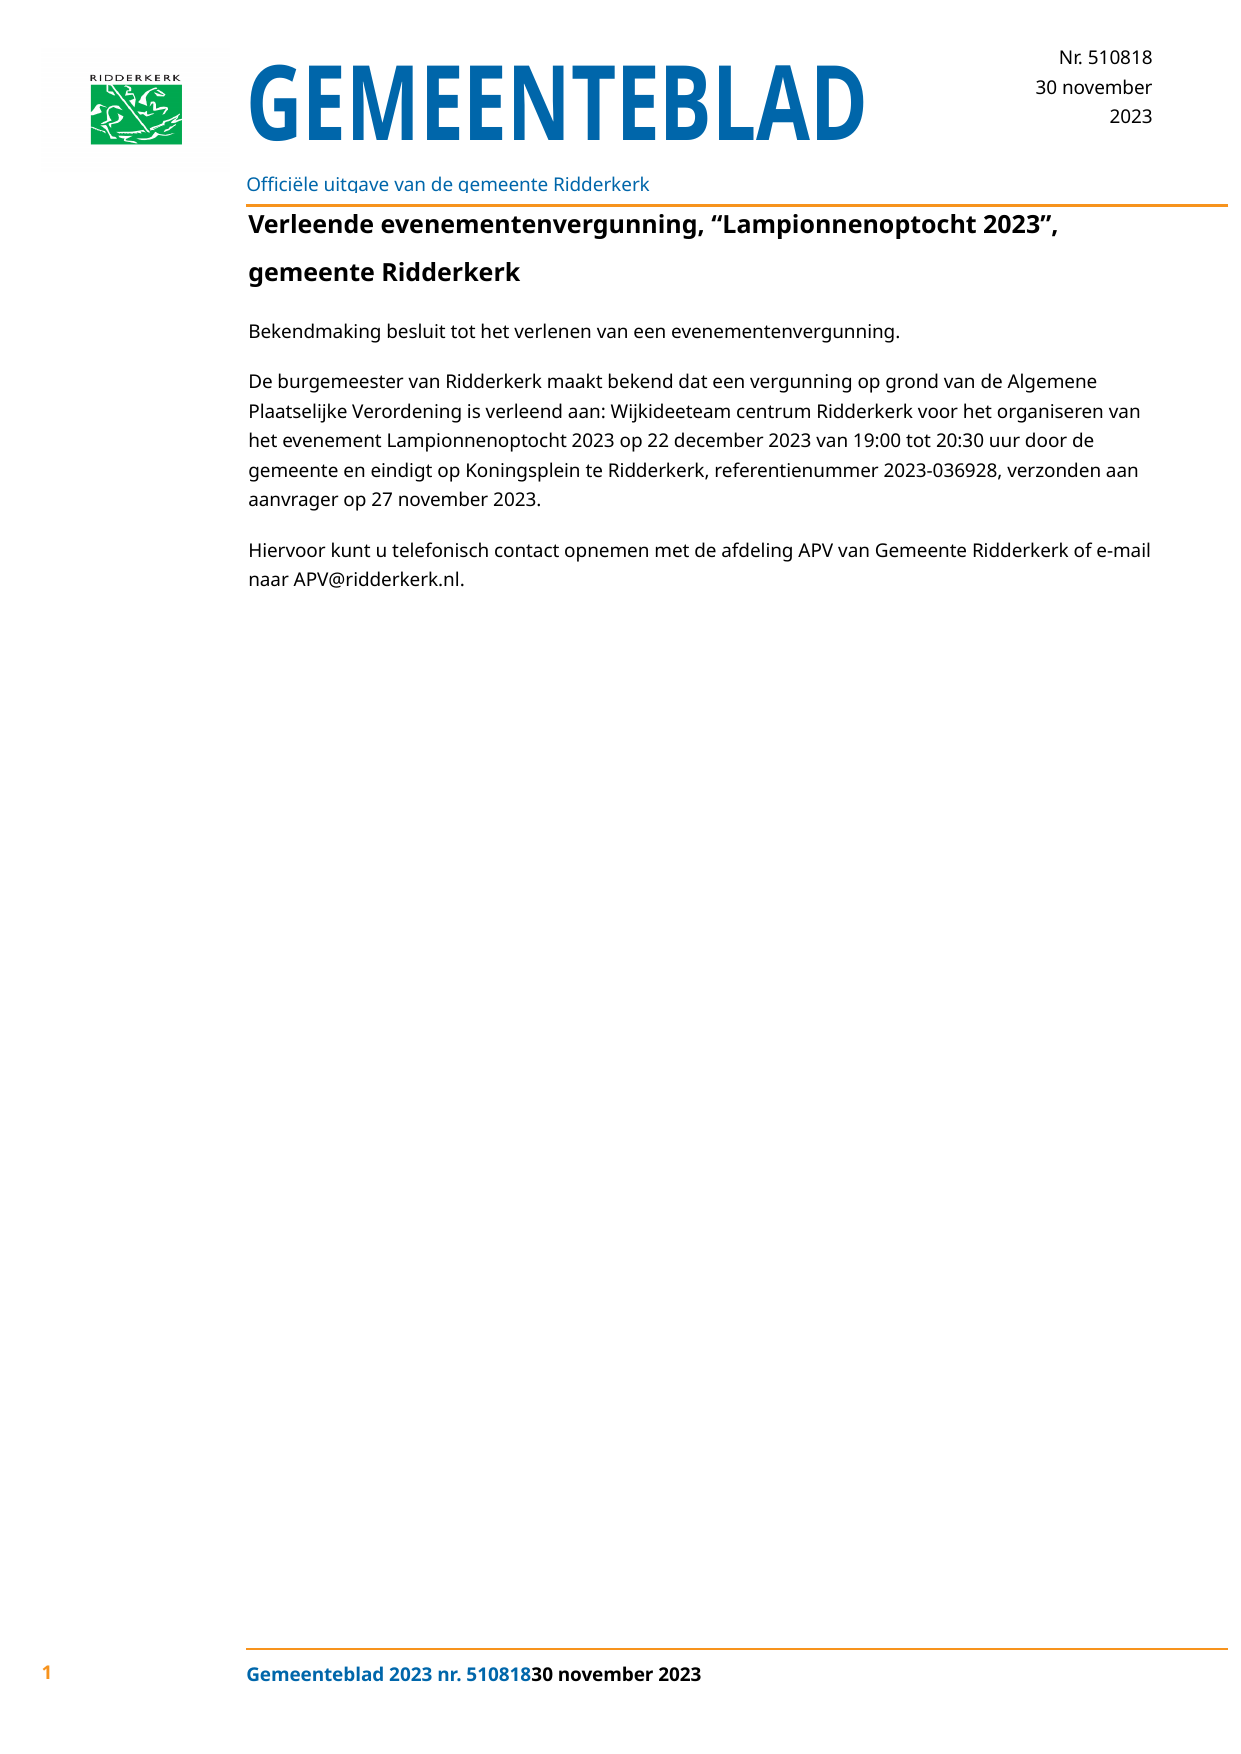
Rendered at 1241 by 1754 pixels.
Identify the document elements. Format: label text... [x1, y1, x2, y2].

text Hiervoor kunt u telefonisch contact opnemen met de afdeling APV van Gemeente Ridderkerk of e-mail naar APV@ridderkerk.nl. [248, 537, 1152, 592]
text Verleende evenementenvergunning, “Lampionnenoptocht 2023”, gemeente Ridderkerk [248, 207, 1152, 288]
text De burgemeester van Ridderkerk maakt bekend dat een vergunning op grond van de Algemene Plaatselijke Verordening is verleend aan: Wijkideeteam centrum Ridderkerk voor het organiseren van het evenement Lampionnenoptocht 2023 op 22 december 2023 van 19:00 tot 20:30 uur door de gemeente en eindigt op Koningsplein te Ridderkerk, referentienummer 2023-036928, verzonden aan aanvrager op 27 november 2023. [248, 368, 1152, 512]
picture [41, 47, 231, 172]
text Bekendmaking besluit tot het verlenen van een evenementenvergunning. [248, 318, 1152, 344]
